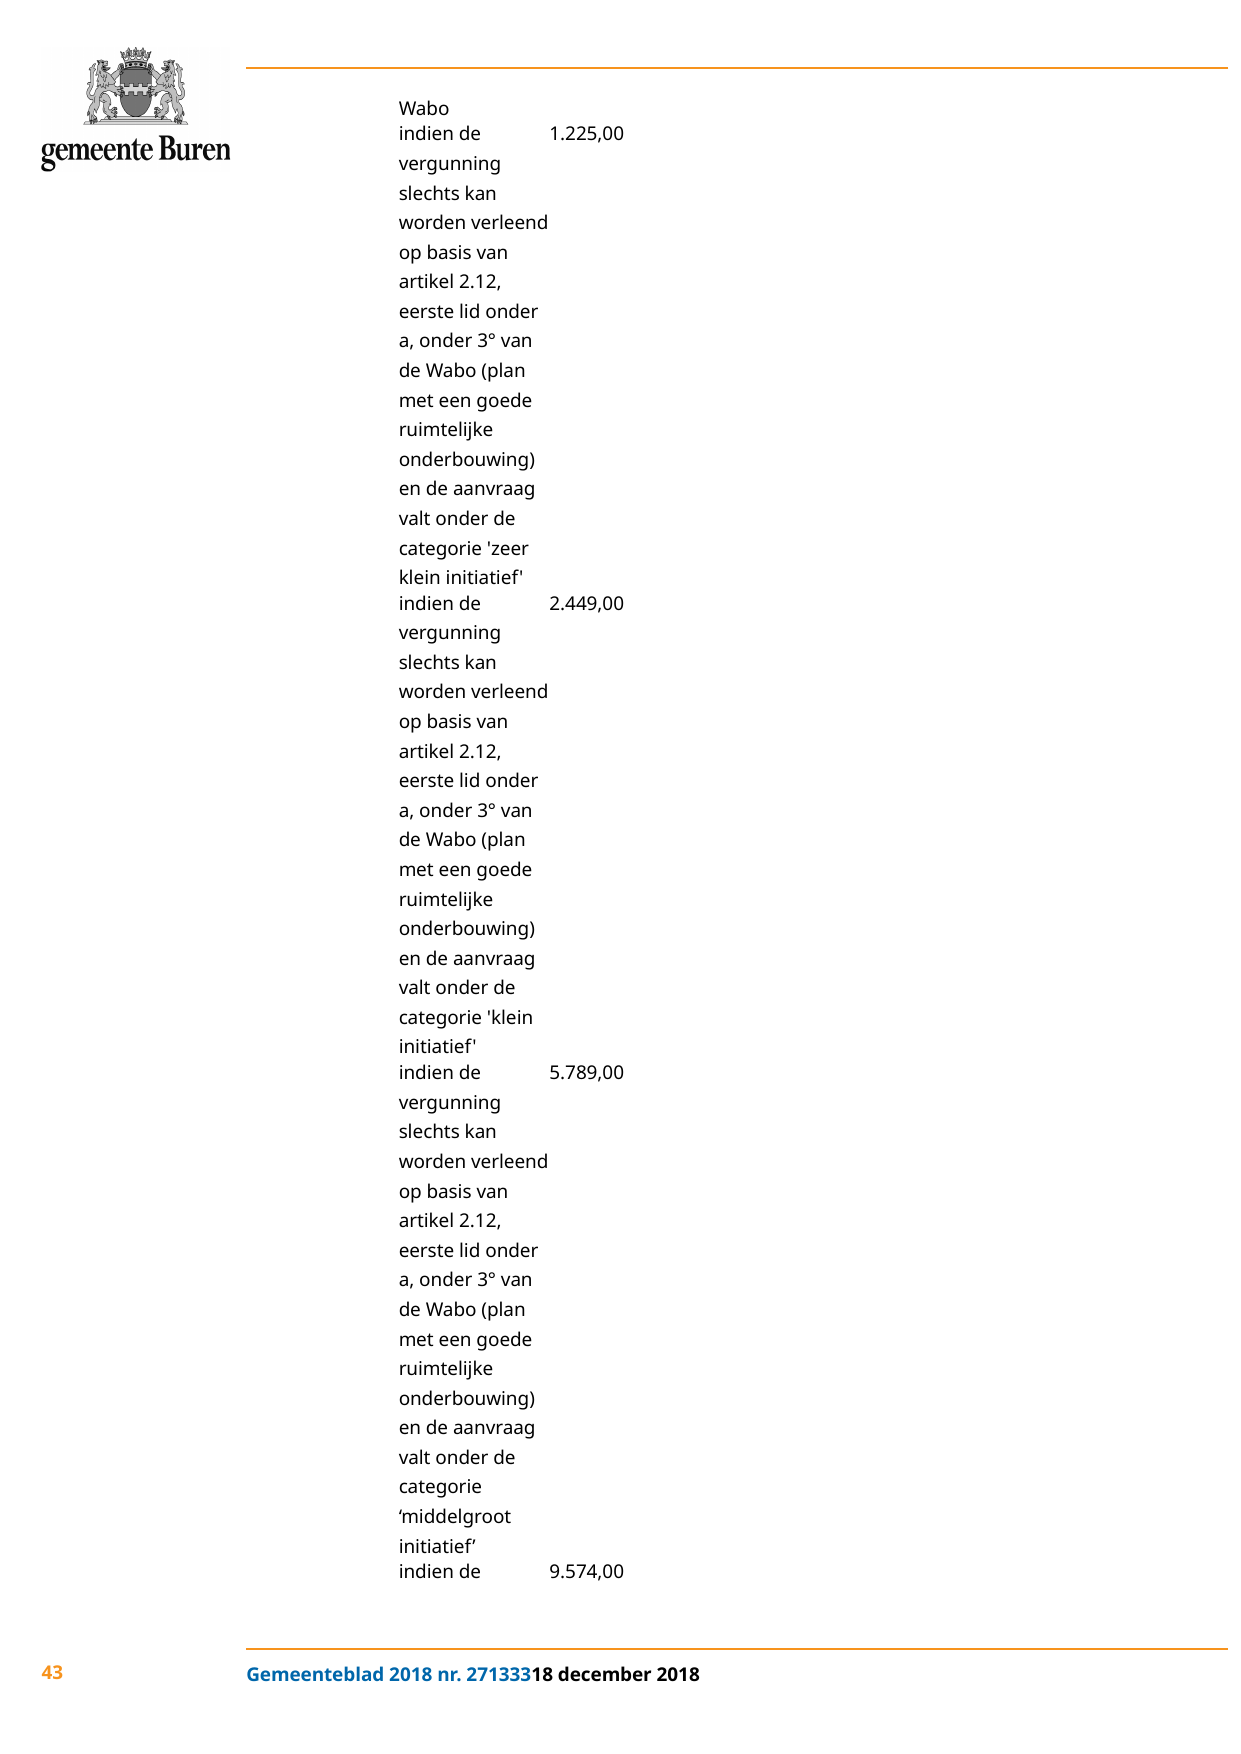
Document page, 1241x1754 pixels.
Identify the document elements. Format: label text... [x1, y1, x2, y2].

table_cell [248, 1060, 398, 1558]
table_cell [248, 121, 398, 590]
table_cell 1.225,00 [549, 121, 700, 590]
table_cell [248, 95, 398, 121]
table_cell 5.789,00 [549, 1060, 700, 1558]
table_cell 9.574,00 [549, 1559, 700, 1584]
table_cell [248, 590, 398, 1059]
table_cell 2.449,00 [549, 590, 700, 1059]
table_cell indien de vergunning slechts kan worden verleend op basis van artikel 2.12, eerste lid onder a, onder 3° van de Wabo (plan met een goede ruimtelijke onderbouwing) en de aanvraag valt onder de categorie ‘middelgroot initiatief’ [399, 1060, 549, 1558]
table_cell indien de vergunning slechts kan worden verleend op basis van artikel 2.12, eerste lid onder a, onder 3° van de Wabo (plan met een goede ruimtelijke onderbouwing) en de aanvraag valt onder de categorie 'zeer klein initiatief' [399, 121, 549, 590]
picture [41, 47, 231, 172]
table_cell [248, 1559, 398, 1584]
table_cell indien de [399, 1559, 549, 1584]
table_cell [549, 95, 700, 121]
table_cell Wabo [399, 95, 549, 121]
table_cell indien de vergunning slechts kan worden verleend op basis van artikel 2.12, eerste lid onder a, onder 3° van de Wabo (plan met een goede ruimtelijke onderbouwing) en de aanvraag valt onder de categorie 'klein initiatief' [399, 590, 549, 1059]
